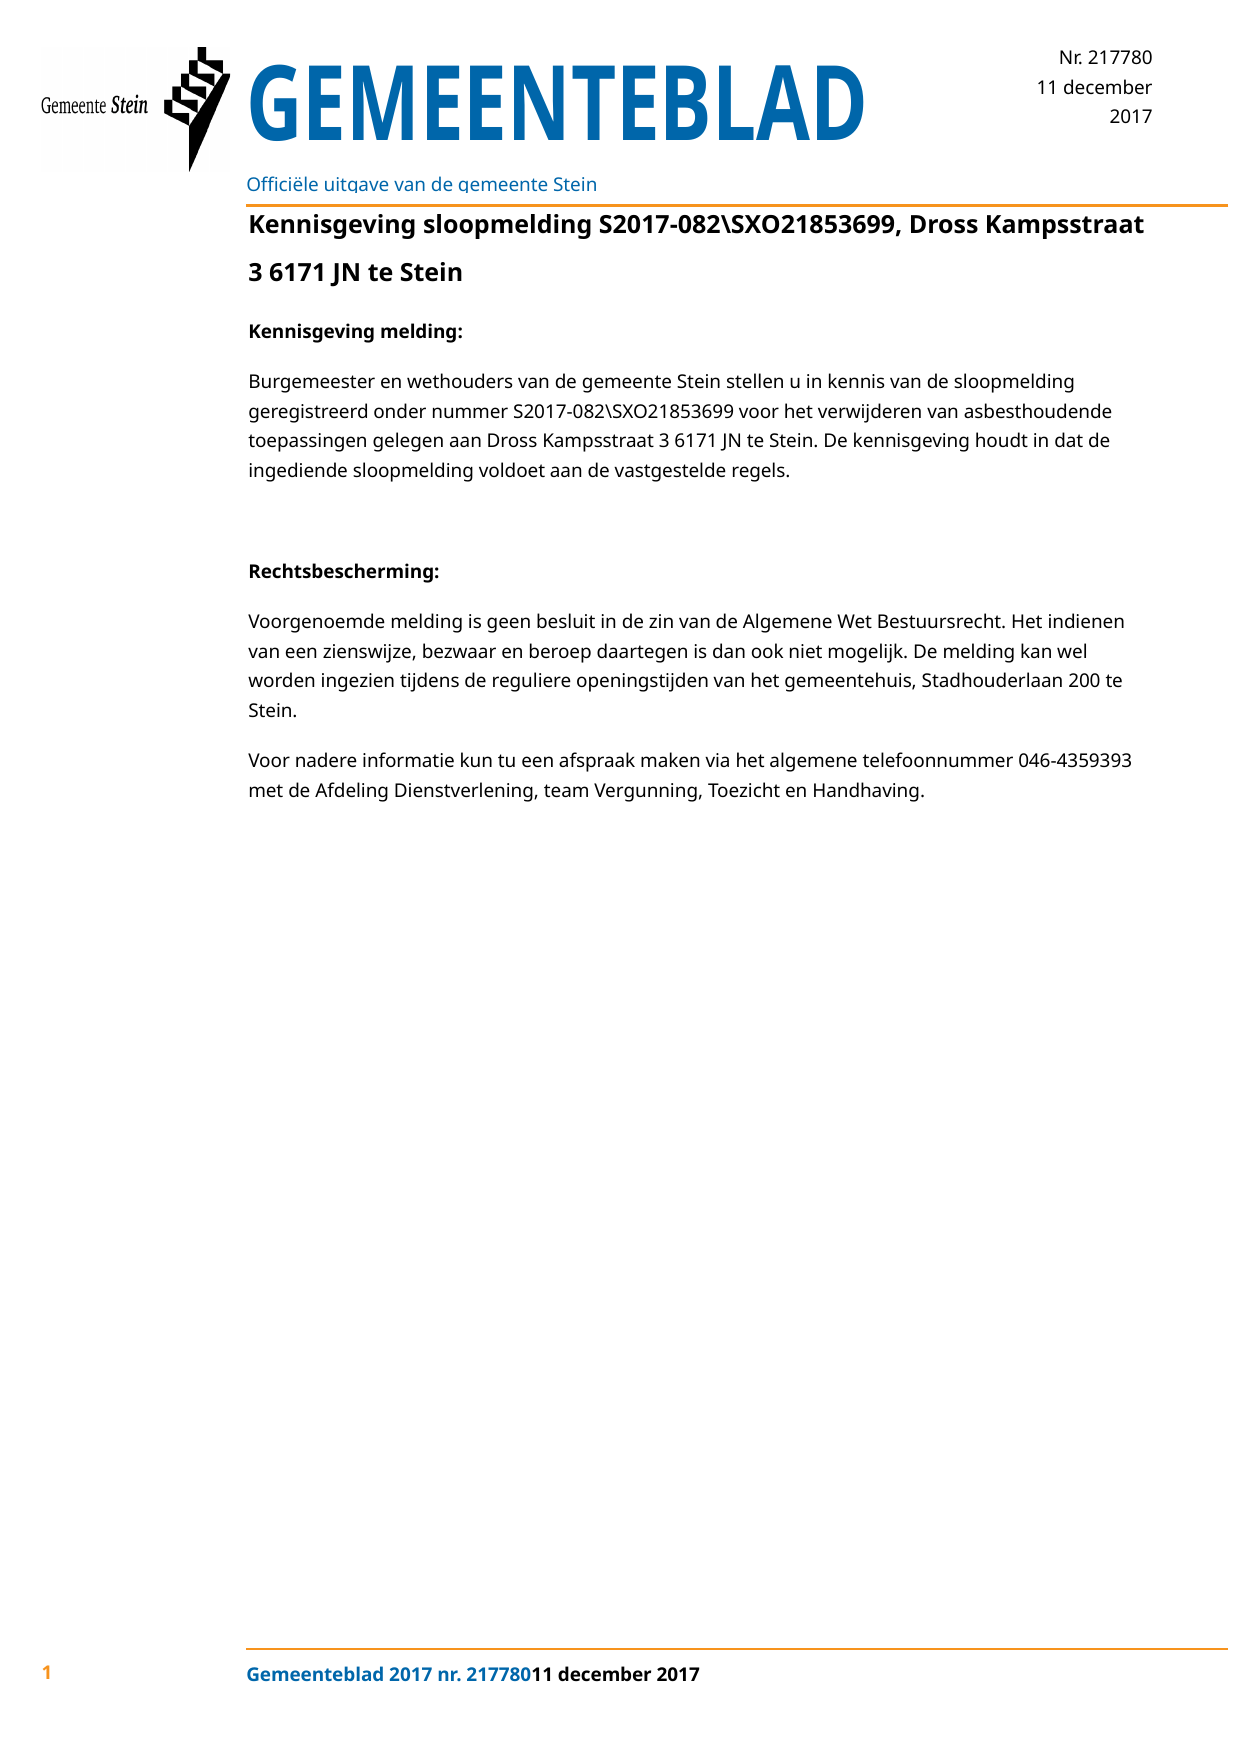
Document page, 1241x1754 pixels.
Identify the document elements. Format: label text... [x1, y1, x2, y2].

text Kennisgeving sloopmelding S2017-082\SXO21853699, Dross Kampsstraat 3 6171 JN te Stein [248, 207, 1152, 288]
text Burgemeester en wethouders van de gemeente Stein stellen u in kennis van de sloopmelding geregistreerd onder nummer S2017-082\SXO21853699 voor het verwijderen van asbesthoudende toepassingen gelegen aan Dross Kampsstraat 3 6171 JN te Stein. De kennisgeving houdt in dat de ingediende sloopmelding voldoet aan de vastgestelde regels. [248, 368, 1152, 483]
text Rechtsbescherming: [248, 558, 1152, 584]
text Voor nadere informatie kun tu een afspraak maken via het algemene telefoonnummer 046-4359393 met de Afdeling Dienstverlening, team Vergunning, Toezicht en Handhaving. [248, 747, 1152, 803]
picture [41, 47, 231, 172]
text Kennisgeving melding: [248, 318, 1152, 344]
text Voorgenoemde melding is geen besluit in de zin van de Algemene Wet Bestuursrecht. Het indienen van een zienswijze, bezwaar en beroep daartegen is dan ook niet mogelijk. De melding kan wel worden ingezien tijdens de reguliere openingstijden van het gemeentehuis, Stadhouderlaan 200 te Stein. [248, 608, 1152, 723]
